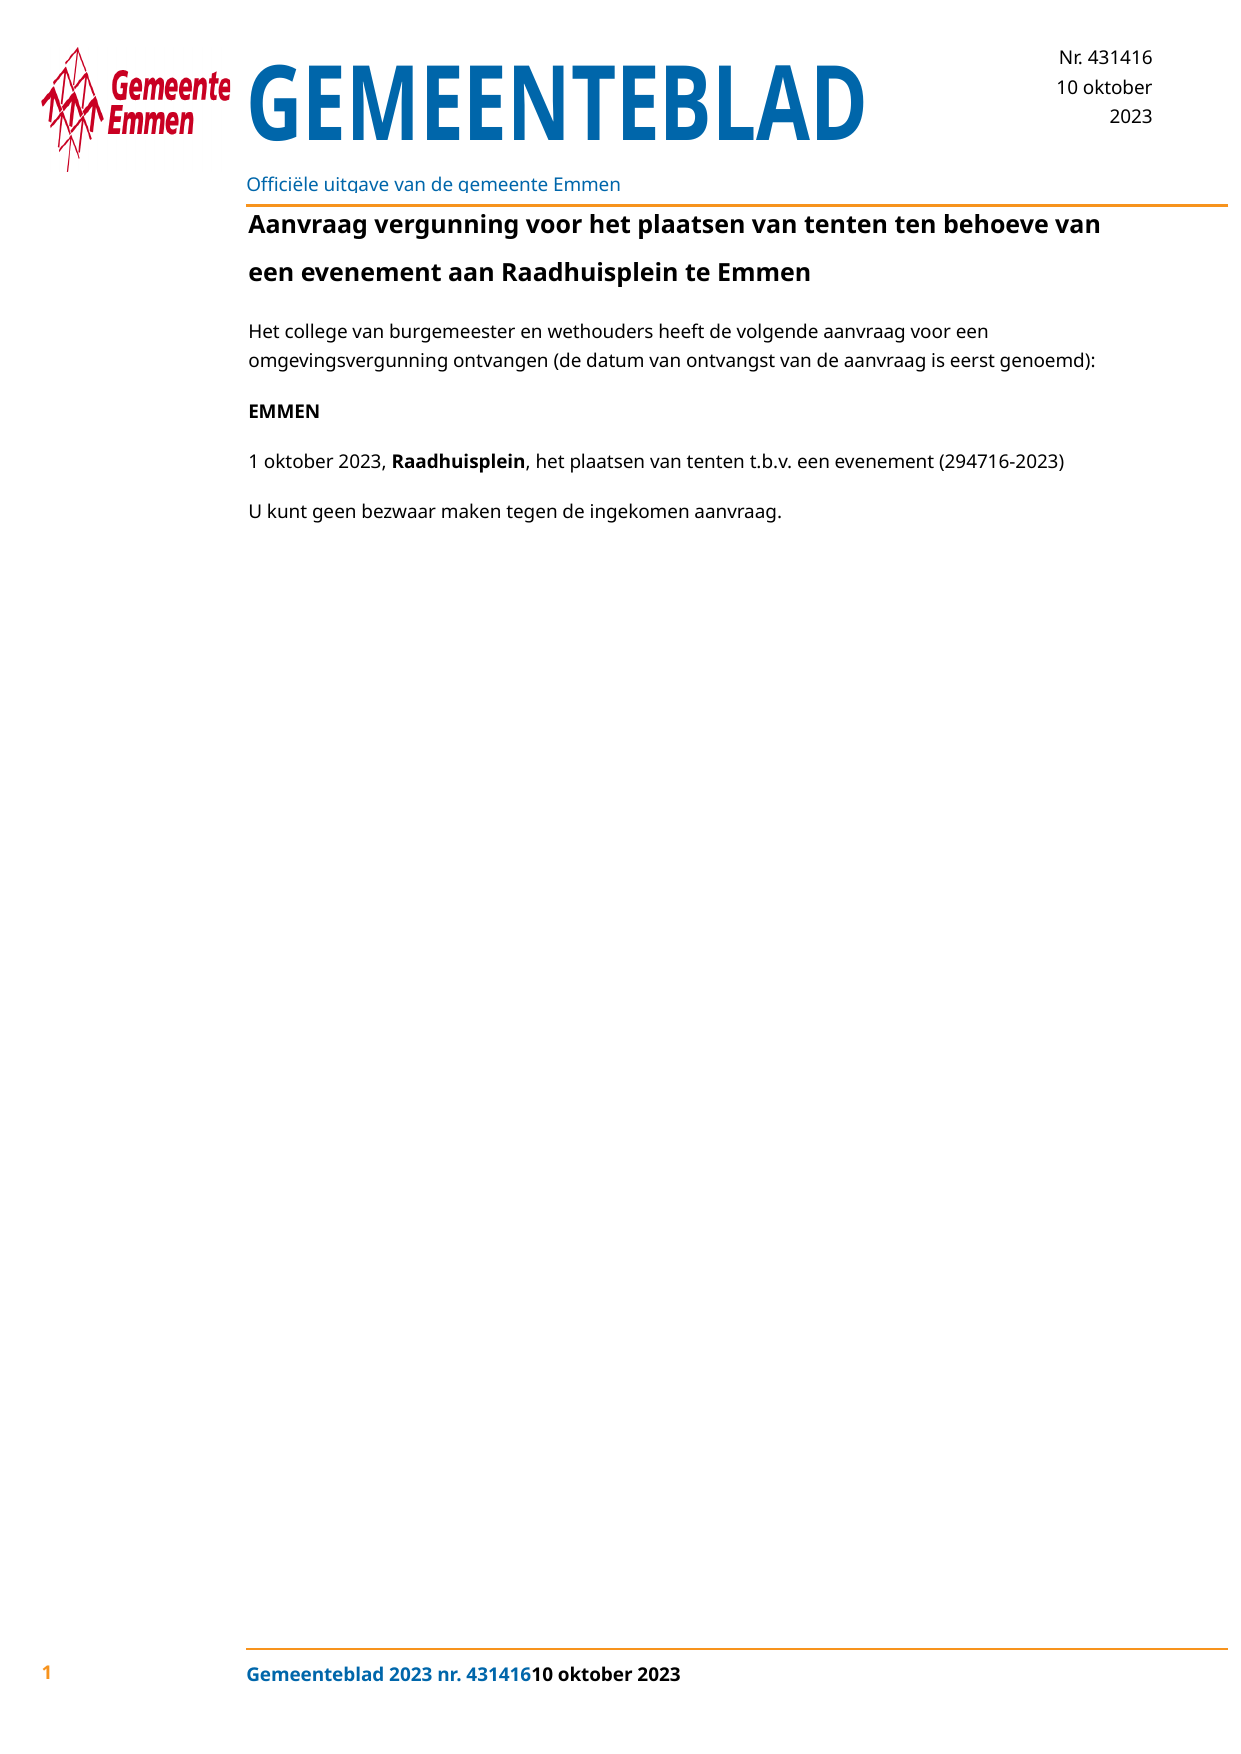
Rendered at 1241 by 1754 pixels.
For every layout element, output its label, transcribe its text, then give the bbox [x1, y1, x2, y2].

text 1 oktober 2023, Raadhuisplein, het plaatsen van tenten t.b.v. een evenement (294716-2023) [248, 448, 1152, 474]
text Aanvraag vergunning voor het plaatsen van tenten ten behoeve van een evenement aan Raadhuisplein te Emmen [248, 207, 1152, 288]
text Het college van burgemeester en wethouders heeft de volgende aanvraag voor een omgevingsvergunning ontvangen (de datum van ontvangst van de aanvraag is eerst genoemd): [248, 318, 1152, 373]
picture [41, 47, 231, 172]
text U kunt geen bezwaar maken tegen de ingekomen aanvraag. [248, 499, 1152, 524]
text EMMEN [248, 398, 1152, 424]
